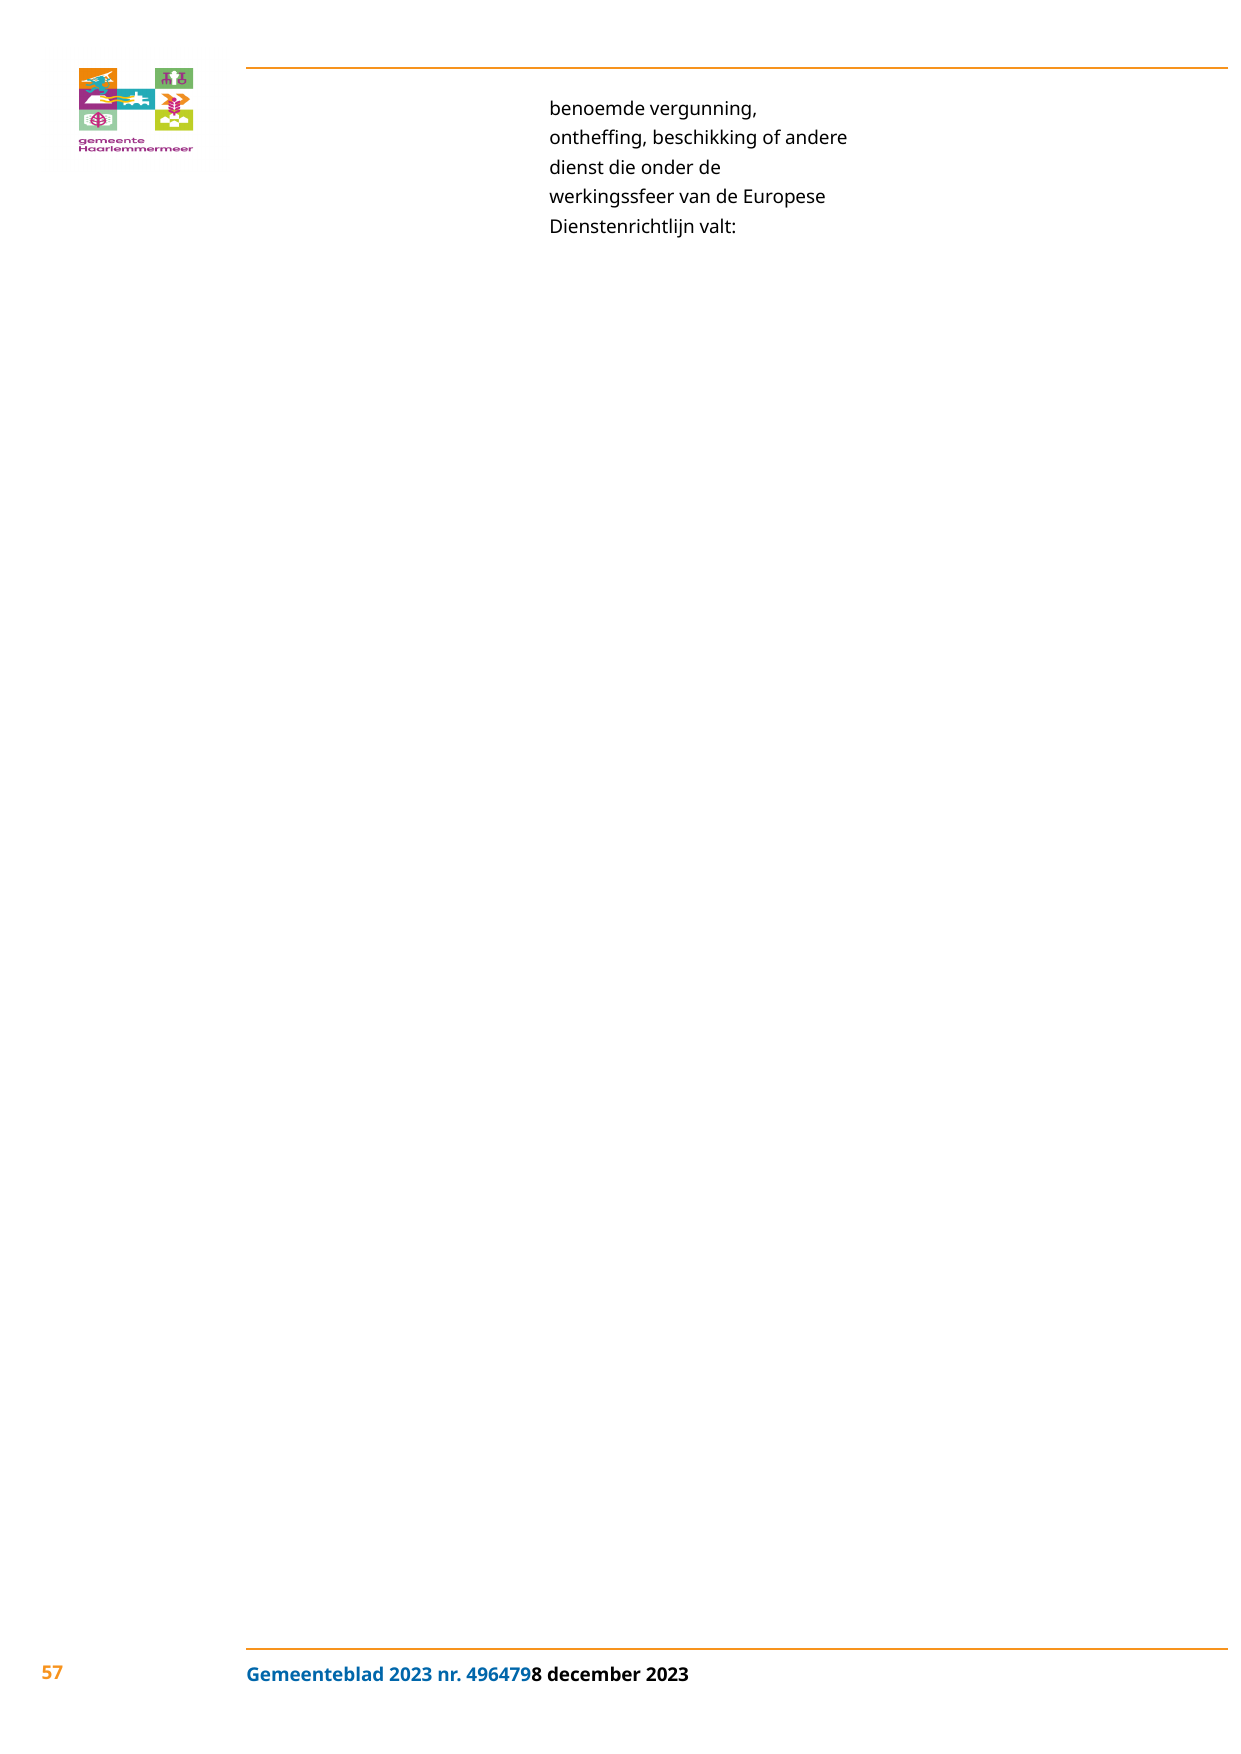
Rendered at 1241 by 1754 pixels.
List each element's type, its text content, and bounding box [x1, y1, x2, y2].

table_header [248, 95, 549, 239]
table_cell [850, 95, 1152, 239]
table_cell benoemde vergunning, ontheffing, beschikking of andere dienst die onder de werkingssfeer van de Europese Dienstenrichtlijn valt: [549, 95, 850, 239]
picture [41, 47, 231, 172]
